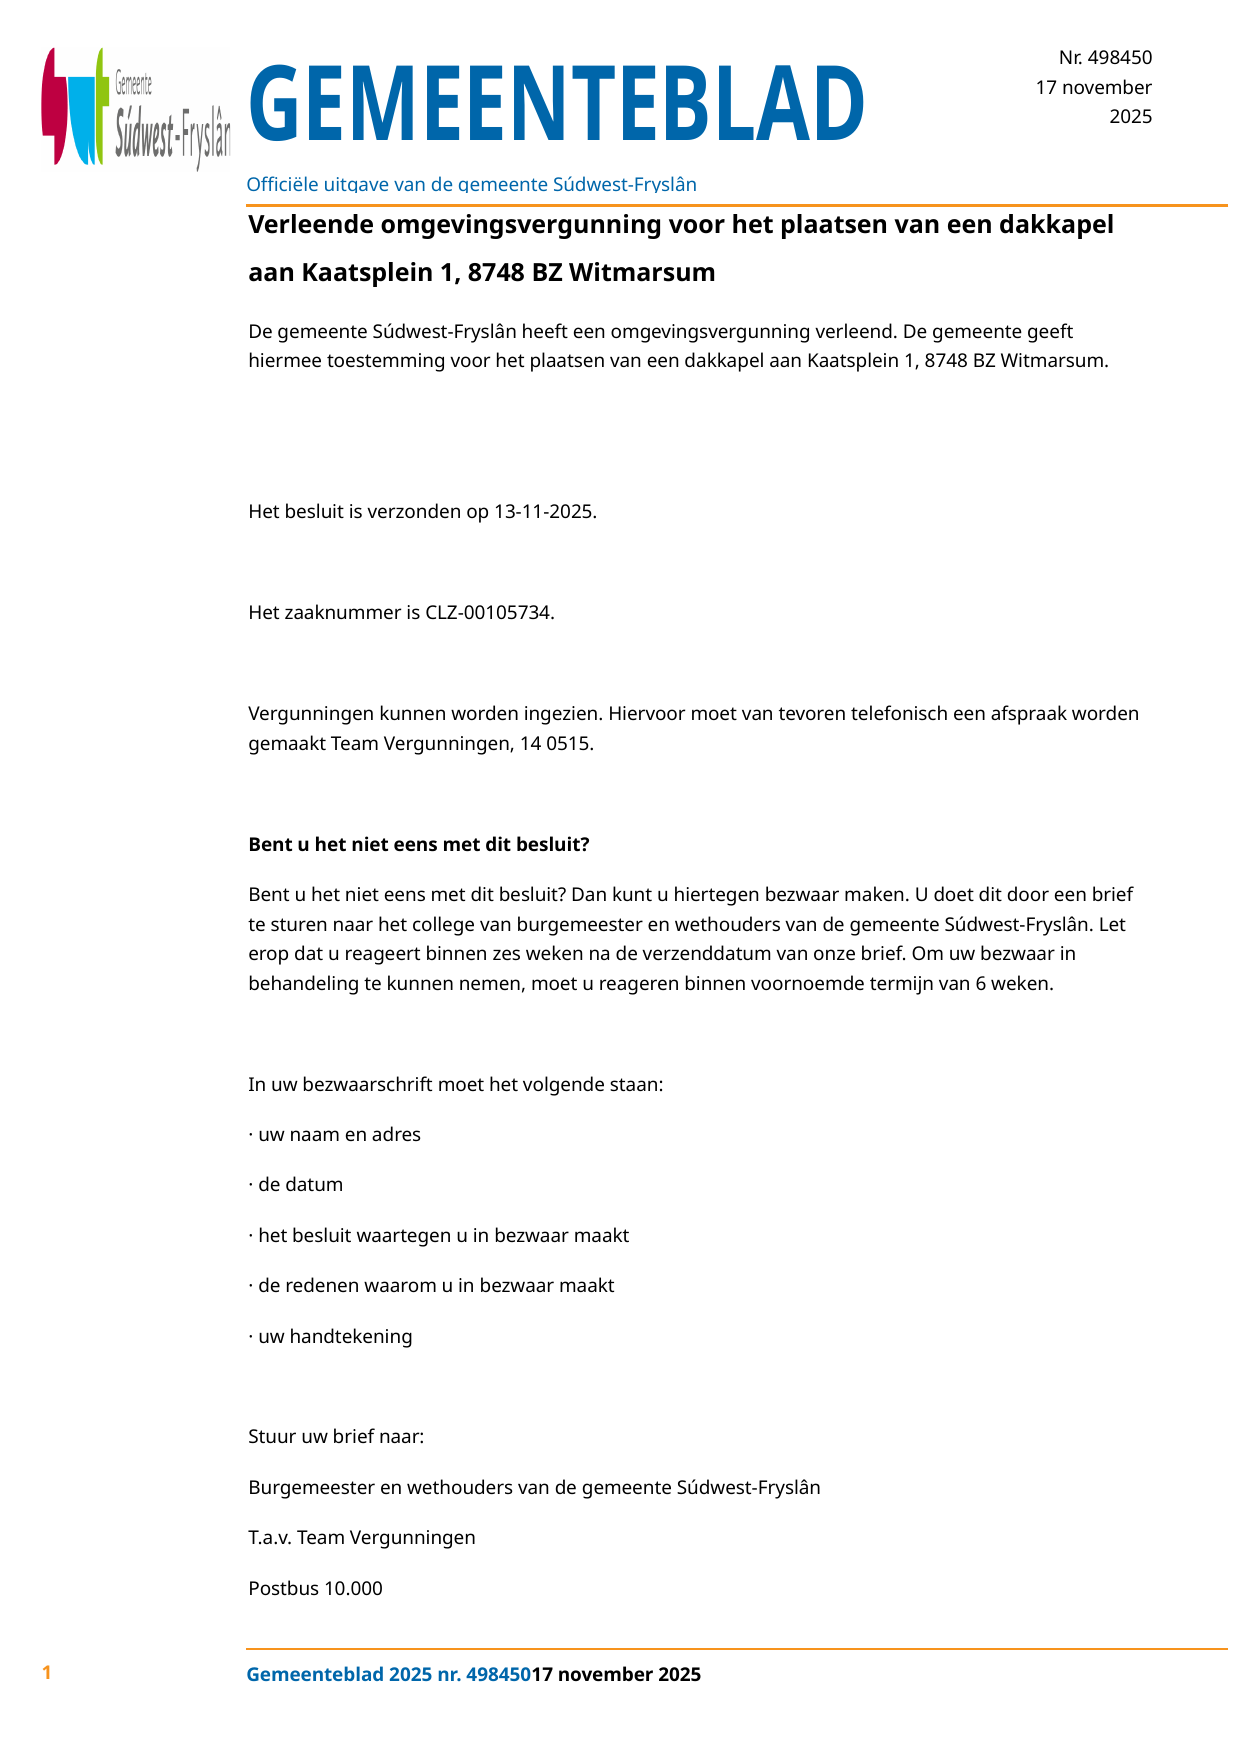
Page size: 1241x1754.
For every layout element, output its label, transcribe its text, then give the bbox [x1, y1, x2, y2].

text Bent u het niet eens met dit besluit? Dan kunt u hiertegen bezwaar maken. U doet dit door een brief te sturen naar het college van burgemeester en wethouders van de gemeente Súdwest-Fryslân. Let erop dat u reageert binnen zes weken na de verzenddatum van onze brief. Om uw bezwaar in behandeling te kunnen nemen, moet u reageren binnen voornoemde termijn van 6 weken. [248, 881, 1152, 996]
text Bent u het niet eens met dit besluit? [248, 831, 1152, 857]
text Stuur uw brief naar: [248, 1424, 1152, 1449]
text In uw bezwaarschrift moet het volgende staan: [248, 1071, 1152, 1097]
text · uw handtekening [248, 1323, 1152, 1349]
text · de redenen waarom u in bezwaar maakt [248, 1272, 1152, 1298]
text Het besluit is verzonden op 13-11-2025. [248, 499, 1152, 524]
text De gemeente Súdwest-Fryslân heeft een omgevingsvergunning verleend. De gemeente geeft hiermee toestemming voor het plaatsen van een dakkapel aan Kaatsplein 1, 8748 BZ Witmarsum. [248, 318, 1152, 373]
text Het zaaknummer is CLZ-00105734. [248, 599, 1152, 625]
text T.a.v. Team Vergunningen [248, 1524, 1152, 1550]
text · de datum [248, 1172, 1152, 1197]
text Vergunningen kunnen worden ingezien. Hiervoor moet van tevoren telefonisch een afspraak worden gemaakt Team Vergunningen, 14 0515. [248, 700, 1152, 756]
text · uw naam en adres [248, 1121, 1152, 1147]
picture [41, 47, 231, 172]
text · het besluit waartegen u in bezwaar maakt [248, 1222, 1152, 1248]
text Verleende omgevingsvergunning voor het plaatsen van een dakkapel aan Kaatsplein 1, 8748 BZ Witmarsum [248, 207, 1152, 288]
text Postbus 10.000 [248, 1575, 1152, 1601]
text Burgemeester en wethouders van de gemeente Súdwest-Fryslân [248, 1474, 1152, 1500]
